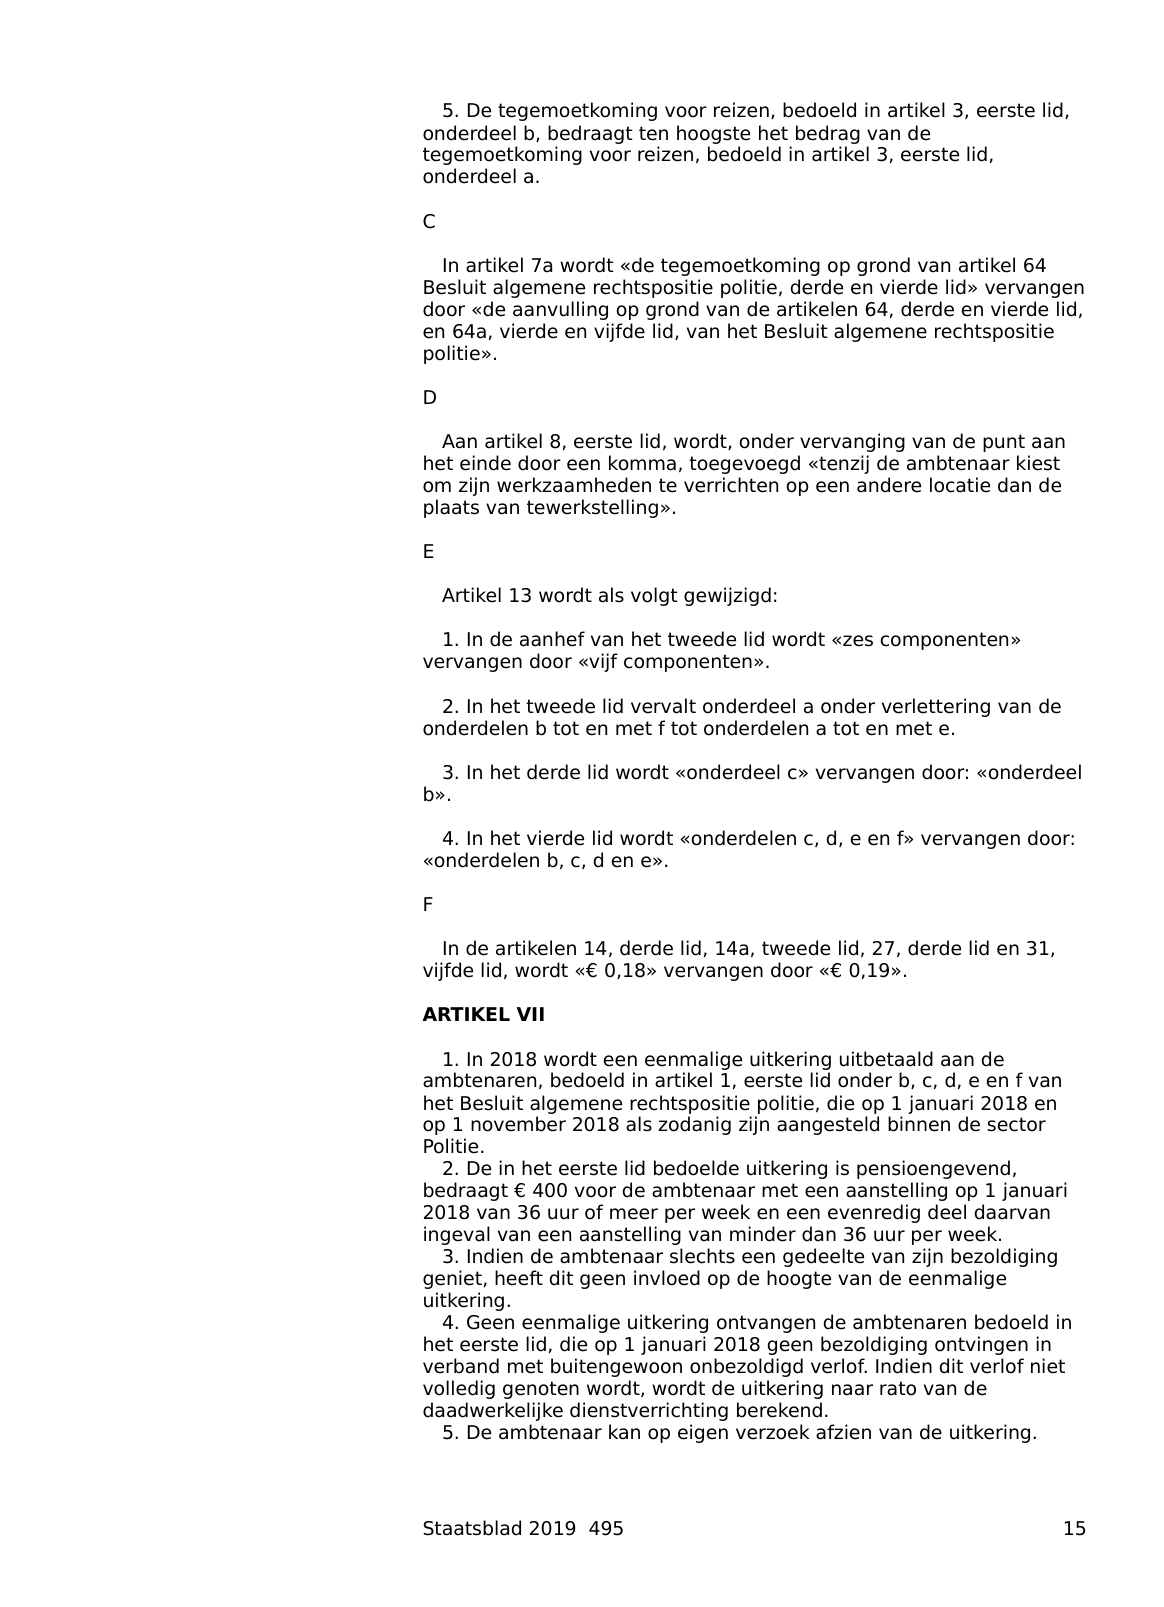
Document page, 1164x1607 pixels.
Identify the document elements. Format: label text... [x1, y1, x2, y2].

text Aan artikel 8, eerste lid, wordt, onder vervanging van de punt aan het einde door een komma, toegevoegd «tenzij de ambtenaar kiest om zijn werkzaamheden te verrichten op een andere locatie dan de plaats van tewerkstelling». [422, 431, 1087, 519]
text 3. In het derde lid wordt «onderdeel c» vervangen door: «onderdeel b». [422, 762, 1087, 806]
text 4. In het vierde lid wordt «onderdelen c, d, e en f» vervangen door: «onderdelen b, c, d en e». [422, 828, 1087, 872]
text D [422, 387, 1087, 409]
text In artikel 7a wordt «de tegemoetkoming op grond van artikel 64 Besluit algemene rechtspositie politie, derde en vierde lid» vervangen door «de aanvulling op grond van de artikelen 64, derde en vierde lid, en 64a, vierde en vijfde lid, van het Besluit algemene rechtspositie politie». [422, 255, 1087, 364]
text 1. In de aanhef van het tweede lid wordt «zes componenten» vervangen door «vijf componenten». [422, 629, 1087, 673]
text F [422, 894, 1087, 916]
text 3. Indien de ambtenaar slechts een gedeelte van zijn bezoldiging geniet, heeft dit geen invloed op de hoogte van de eenmalige uitkering. [422, 1246, 1087, 1312]
text In de artikelen 14, derde lid, 14a, tweede lid, 27, derde lid en 31, vijfde lid, wordt «€ 0,18» vervangen door «€ 0,19». [422, 938, 1087, 982]
text C [422, 211, 1087, 232]
subtitle ARTIKEL VII [422, 1004, 1087, 1026]
text 5. De tegemoetkoming voor reizen, bedoeld in artikel 3, eerste lid, onderdeel b, bedraagt ten hoogste het bedrag van de tegemoetkoming voor reizen, bedoeld in artikel 3, eerste lid, onderdeel a. [422, 100, 1087, 188]
text 5. De ambtenaar kan op eigen verzoek afzien van de uitkering. [422, 1422, 1087, 1444]
text 1. In 2018 wordt een eenmalige uitkering uitbetaald aan de ambtenaren, bedoeld in artikel 1, eerste lid onder b, c, d, e en f van het Besluit algemene rechtspositie politie, die op 1 januari 2018 en op 1 november 2018 als zodanig zijn aangesteld binnen de sector Politie. [422, 1048, 1087, 1158]
text E [422, 541, 1087, 563]
text 2. De in het eerste lid bedoelde uitkering is pensioengevend, bedraagt € 400 voor de ambtenaar met een aanstelling op 1 januari 2018 van 36 uur of meer per week en een evenredig deel daarvan ingeval van een aanstelling van minder dan 36 uur per week. [422, 1158, 1087, 1246]
text Artikel 13 wordt als volgt gewijzigd: [422, 585, 1087, 607]
text 4. Geen eenmalige uitkering ontvangen de ambtenaren bedoeld in het eerste lid, die op 1 januari 2018 geen bezoldiging ontvingen in verband met buitengewoon onbezoldigd verlof. Indien dit verlof niet volledig genoten wordt, wordt de uitkering naar rato van de daadwerkelijke dienstverrichting berekend. [422, 1312, 1087, 1422]
text 2. In het tweede lid vervalt onderdeel a onder verlettering van de onderdelen b tot en met f tot onderdelen a tot en met e. [422, 696, 1087, 739]
